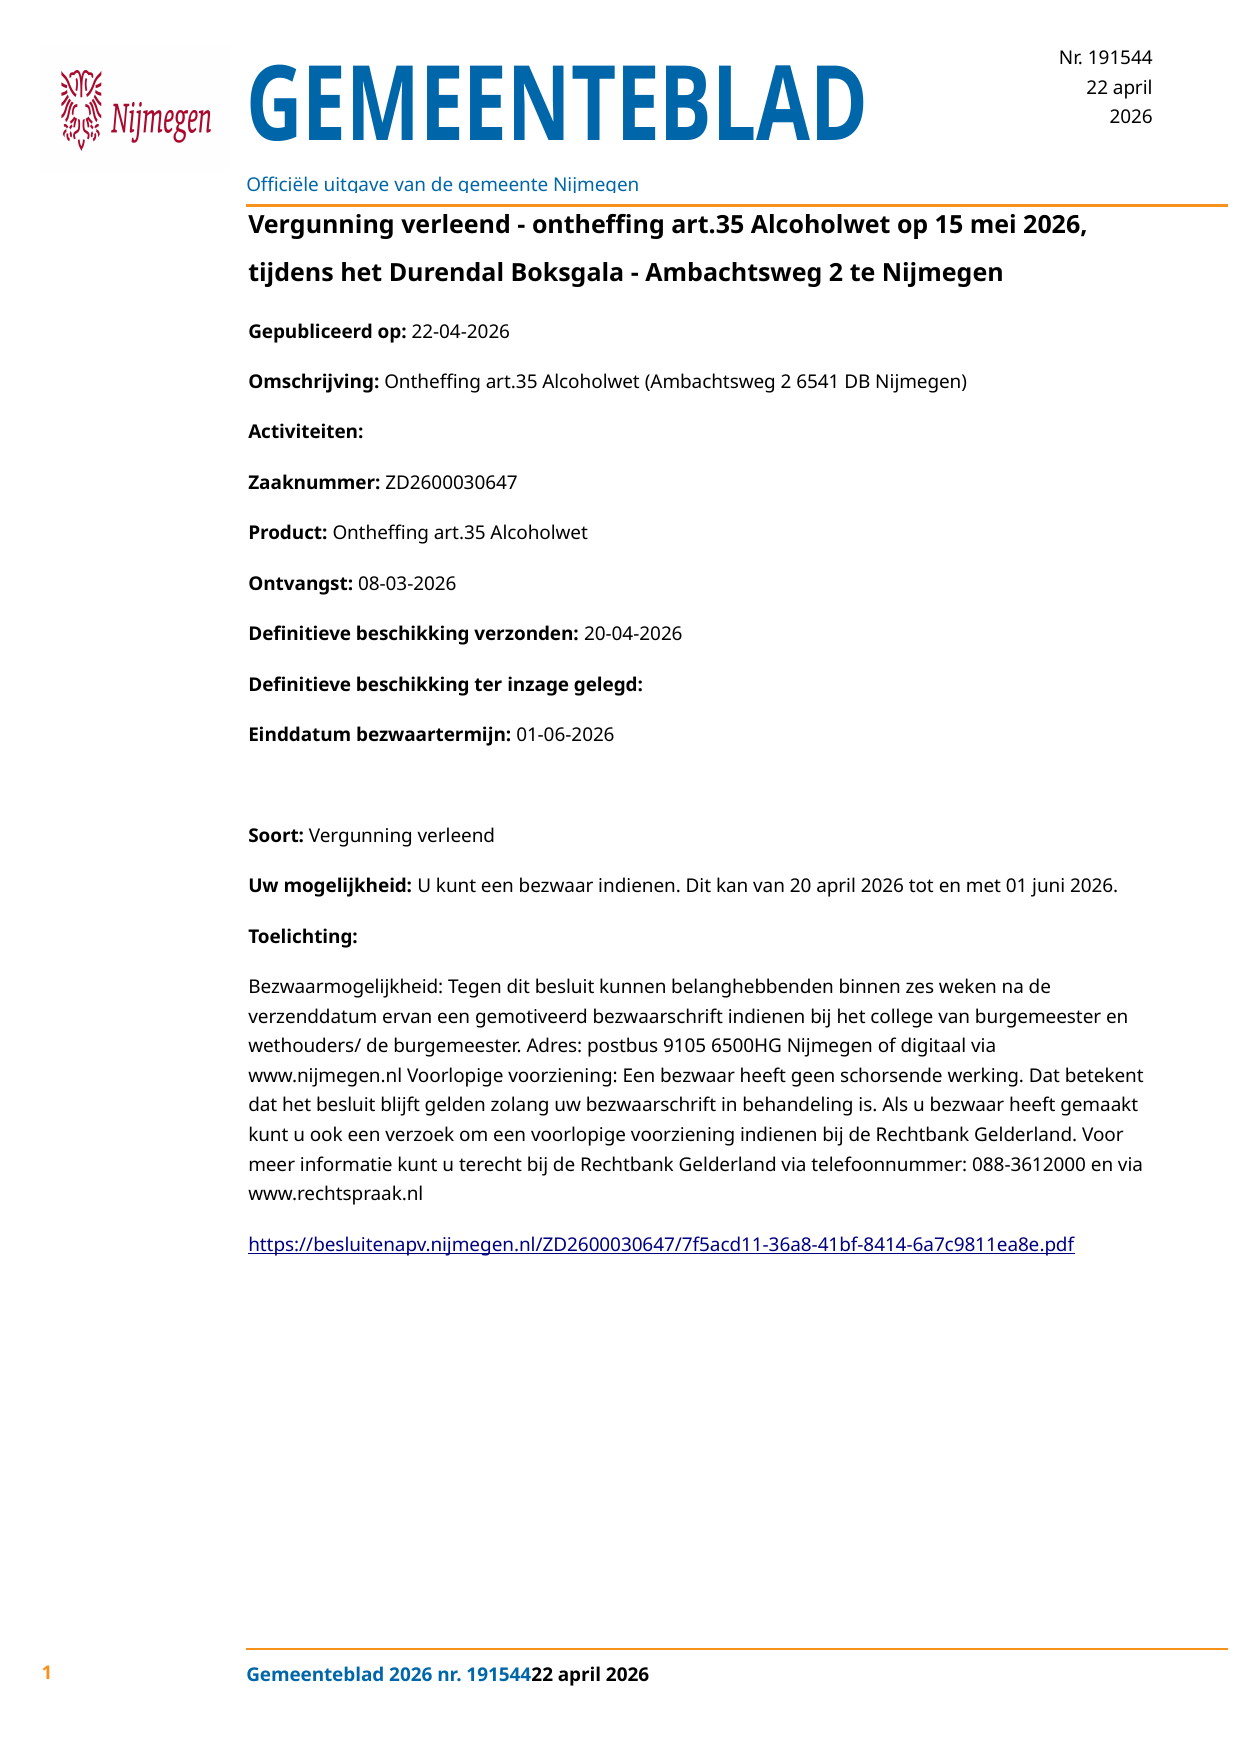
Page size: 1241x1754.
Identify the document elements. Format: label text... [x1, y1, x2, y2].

text Definitieve beschikking verzonden: 20-04-2026 [248, 620, 1152, 646]
text Soort: Vergunning verleend [248, 822, 1152, 848]
text Product: Ontheffing art.35 Alcoholwet [248, 519, 1152, 545]
text Ontvangst: 08-03-2026 [248, 570, 1152, 596]
text Bezwaarmogelijkheid: Tegen dit besluit kunnen belanghebbenden binnen zes weken na de verzenddatum ervan een gemotiveerd bezwaarschrift indienen bij het college van burgemeester en wethouders/ de burgemeester. Adres: postbus 9105 6500HG Nijmegen of digitaal via www.nijmegen.nl Voorlopige voorziening: Een bezwaar heeft geen schorsende werking. Dat betekent dat het besluit blijft gelden zolang uw bezwaarschrift in behandeling is. Als u bezwaar heeft gemaakt kunt u ook een verzoek om een voorlopige voorziening indienen bij de Rechtbank Gelderland. Voor meer informatie kunt u terecht bij de Rechtbank Gelderland via telefoonnummer: 088-3612000 en via www.rechtspraak.nl [248, 973, 1152, 1206]
text Gepubliceerd op: 22-04-2026 [248, 318, 1152, 344]
text https://besluitenapv.nijmegen.nl/ZD2600030647/7f5acd11-36a8-41bf-8414-6a7c9811ea8e.pdf [248, 1231, 1152, 1257]
text Definitieve beschikking ter inzage gelegd: [248, 671, 1152, 697]
text Toelichting: [248, 923, 1152, 949]
text Activiteiten: [248, 419, 1152, 444]
picture [41, 47, 231, 172]
text Vergunning verleend - ontheffing art.35 Alcoholwet op 15 mei 2026, tijdens het Durendal Boksgala - Ambachtsweg 2 te Nijmegen [248, 207, 1152, 288]
text Einddatum bezwaartermijn: 01-06-2026 [248, 721, 1152, 747]
text Uw mogelijkheid: U kunt een bezwaar indienen. Dit kan van 20 april 2026 tot en met 01 juni 2026. [248, 872, 1152, 898]
text Zaaknummer: ZD2600030647 [248, 469, 1152, 495]
text Omschrijving: Ontheffing art.35 Alcoholwet (Ambachtsweg 2 6541 DB Nijmegen) [248, 368, 1152, 394]
